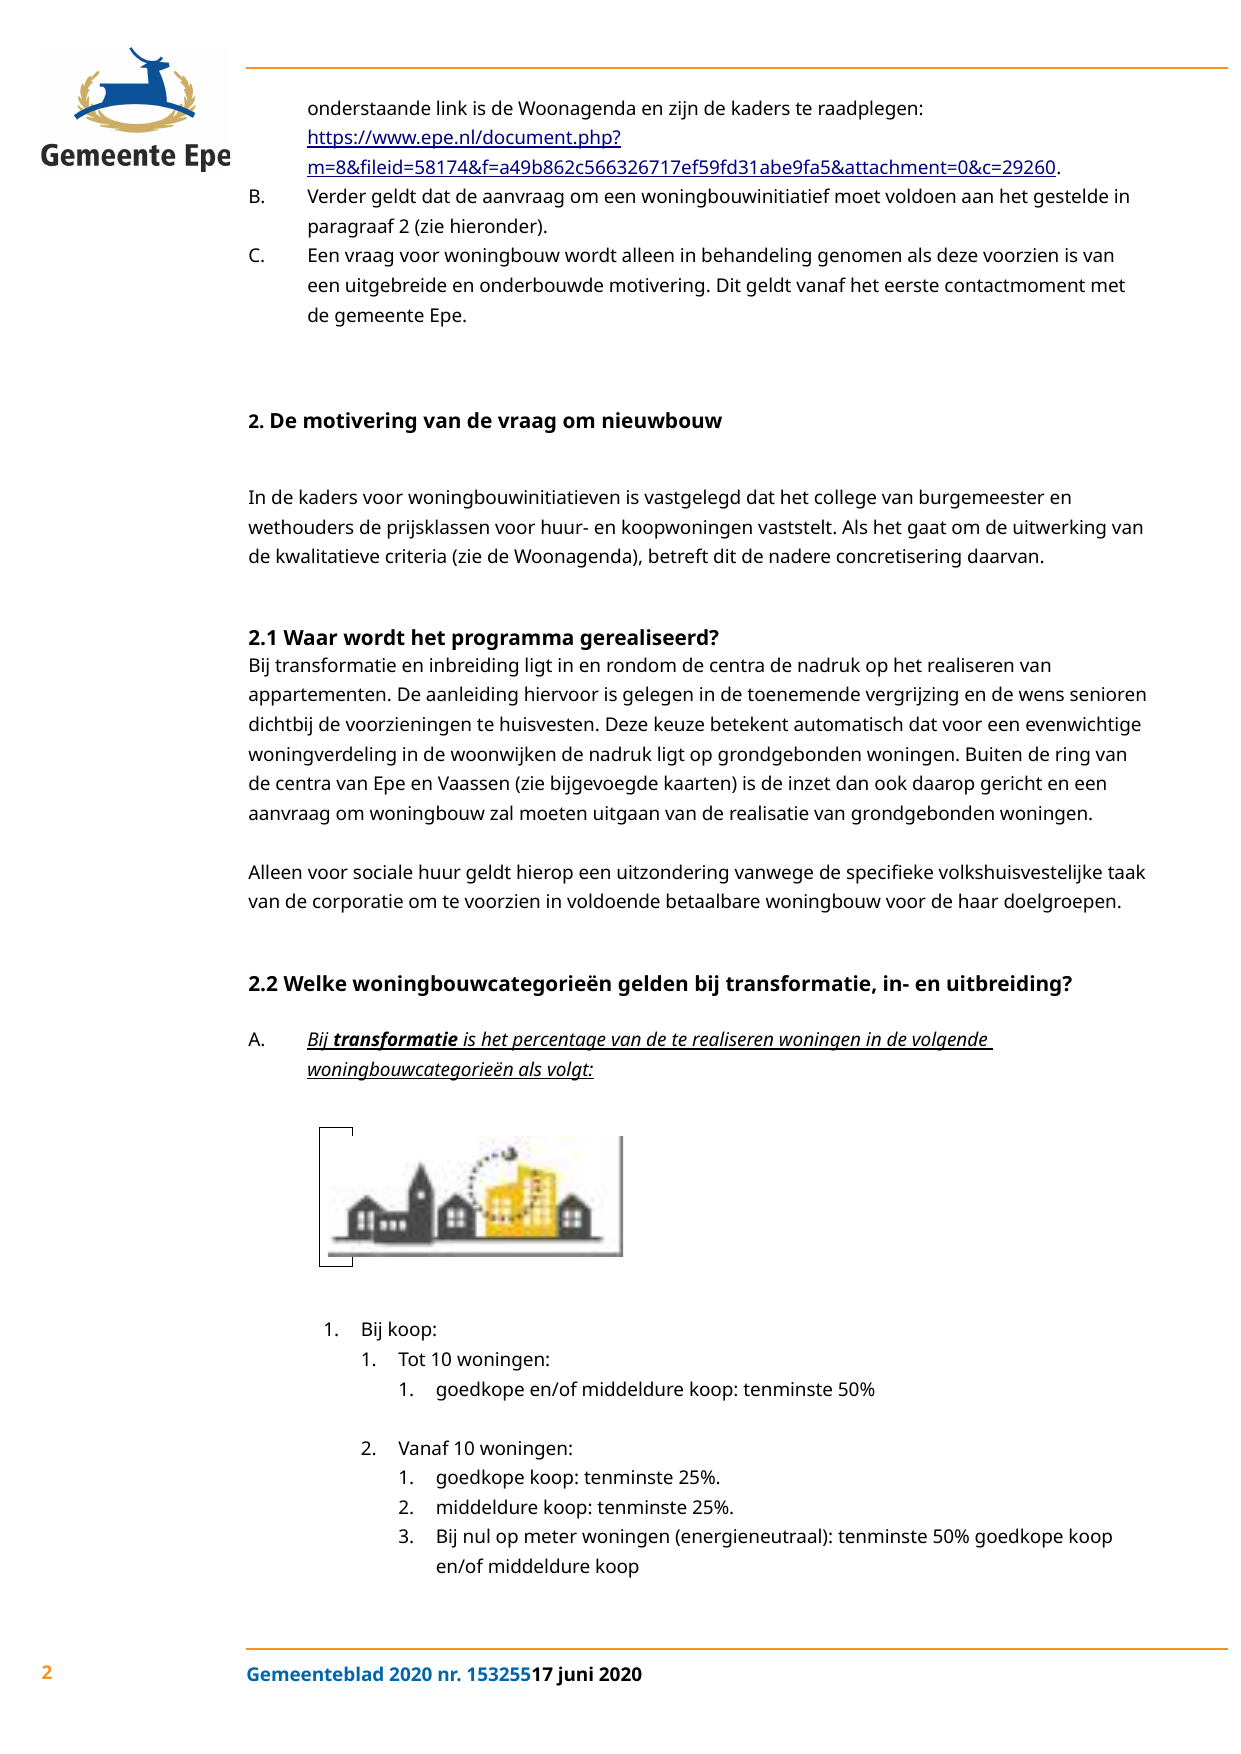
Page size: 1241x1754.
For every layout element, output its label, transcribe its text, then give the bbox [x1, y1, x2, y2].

list middeldure koop: tenminste 25%. [398, 1494, 1152, 1520]
picture [41, 47, 231, 172]
list Bij transformatie is het percentage van de te realiseren woningen in de volgende woningbouwcategorieën als volgt: [248, 1027, 1152, 1082]
text Alleen voor sociale huur geldt hierop een uitzondering vanwege de specifieke volkshuisvestelijke taak van de corporatie om te voorzien in voldoende betaalbare woningbouw voor de haar doelgroepen. [248, 859, 1152, 914]
text In de kaders voor woningbouwinitiatieven is vastgelegd dat het college van burgemeester en wethouders de prijsklassen voor huur- en koopwoningen vaststelt. Als het gaat om de uitwerking van de kwalitatieve criteria (zie de Woonagenda), betreft dit de nadere concretisering daarvan. [248, 484, 1152, 569]
list Verder geldt dat de aanvraag om een woningbouwinitiatief moet voldoen aan het gestelde in paragraaf 2 (zie hieronder). [248, 183, 1152, 239]
list goedkope en/of middeldure koop: tenminste 50% [398, 1376, 1152, 1402]
list Tot 10 woningen: [361, 1346, 1152, 1372]
list Bij koop: [323, 1317, 1152, 1342]
list Bij nul op meter woningen (energieneutraal): tenminste 50% goedkope koop en/of middeldure koop [398, 1524, 1152, 1579]
text 2. De motivering van de vraag om nieuwbouw [248, 407, 1152, 435]
list onderstaande link is de Woonagenda en zijn de kaders te raadplegen: [248, 95, 1152, 121]
list Een vraag voor woningbouw wordt alleen in behandeling genomen als deze voorzien is van een uitgebreide en onderbouwde motivering. Dit geldt vanaf het eerste contactmoment met de gemeente Epe. [248, 243, 1152, 328]
list https://www.epe.nl/document.php?m=8&fileid=58174&f=a49b862c566326717ef59fd31abe9fa5&attachment=0&c=29260. [248, 124, 1152, 180]
text Bij transformatie en inbreiding ligt in en rondom de centra de nadruk op het realiseren van appartementen. De aanleiding hiervoor is gelegen in de toenemende vergrijzing en de wens senioren dichtbij de voorzieningen te huisvesten. Deze keuze betekent automatisch dat voor een evenwichtige woningverdeling in de woonwijken de nadruk ligt op grondgebonden woningen. Buiten de ring van de centra van Epe en Vaassen (zie bijgevoegde kaarten) is de inzet dan ook daarop gericht en een aanvraag om woningbouw zal moeten uitgaan van de realisatie van grondgebonden woningen. [248, 652, 1152, 826]
picture [327, 1136, 624, 1257]
text 2.2 Welke woningbouwcategorieën gelden bij transformatie, in- en uitbreiding? [248, 969, 1152, 997]
text 2.1 Waar wordt het programma gerealiseerd? [248, 623, 1152, 652]
list goedkope koop: tenminste 25%. [398, 1464, 1152, 1490]
list Vanaf 10 woningen: [361, 1435, 1152, 1461]
